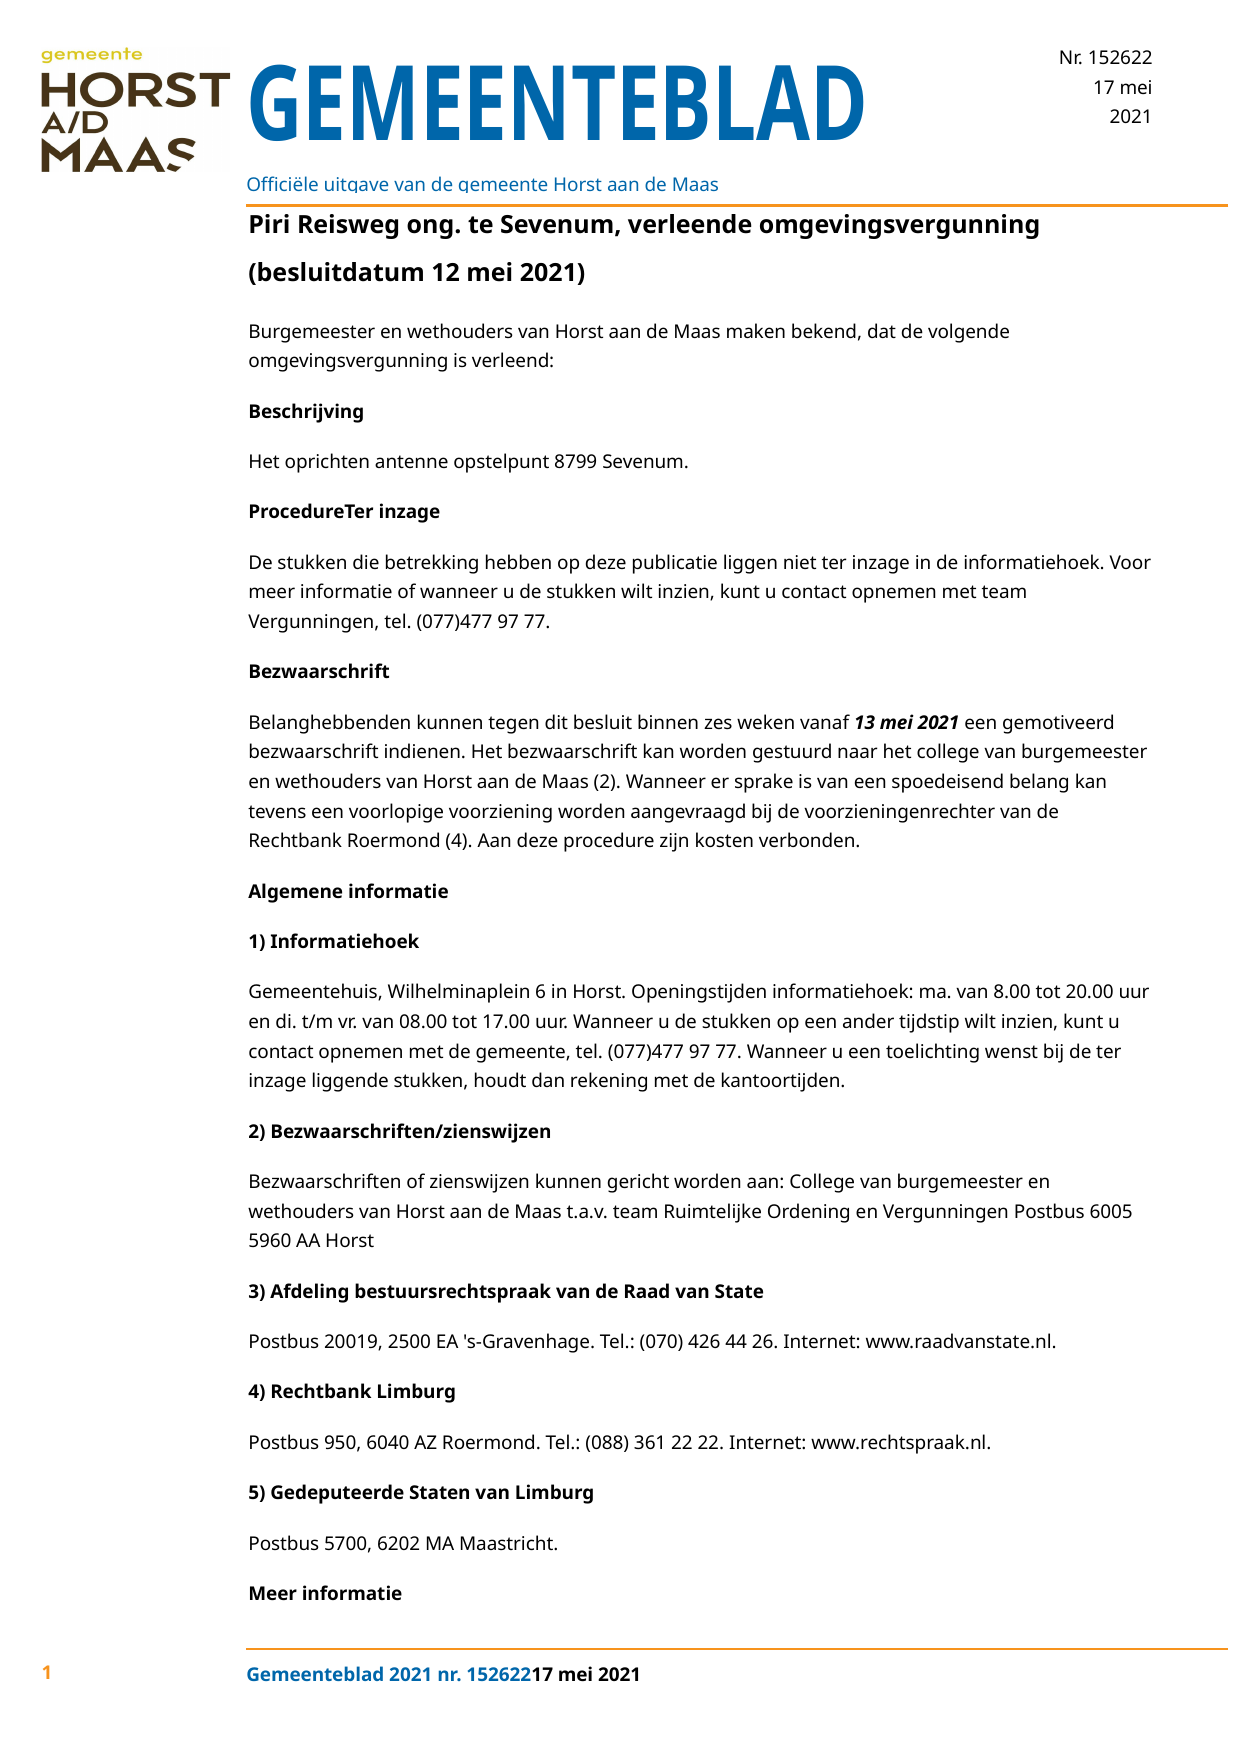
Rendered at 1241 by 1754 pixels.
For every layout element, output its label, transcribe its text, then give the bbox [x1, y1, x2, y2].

text 2) Bezwaarschriften/zienswijzen [248, 1118, 1152, 1144]
text ProcedureTer inzage [248, 499, 1152, 524]
text Meer informatie [248, 1580, 1152, 1606]
text Beschrijving [248, 398, 1152, 424]
text Postbus 950, 6040 AZ Roermond. Tel.: (088) 361 22 22. Internet: www.rechtspraak.nl. [248, 1429, 1152, 1455]
text Postbus 5700, 6202 MA Maastricht. [248, 1530, 1152, 1556]
text Belanghebbenden kunnen tegen dit besluit binnen zes weken vanaf 13 mei 2021 een gemotiveerd bezwaarschrift indienen. Het bezwaarschrift kan worden gestuurd naar het college van burgemeester en wethouders van Horst aan de Maas (2). Wanneer er sprake is van een spoedeisend belang kan tevens een voorlopige voorziening worden aangevraagd bij de voorzieningenrechter van de Rechtbank Roermond (4). Aan deze procedure zijn kosten verbonden. [248, 709, 1152, 853]
text 3) Afdeling bestuursrechtspraak van de Raad van State [248, 1278, 1152, 1304]
text Burgemeester en wethouders van Horst aan de Maas maken bekend, dat de volgende omgevingsvergunning is verleend: [248, 318, 1152, 373]
text Gemeentehuis, Wilhelminaplein 6 in Horst. Openingstijden informatiehoek: ma. van 8.00 tot 20.00 uur en di. t/m vr. van 08.00 tot 17.00 uur. Wanneer u de stukken op een ander tijdstip wilt inzien, kunt u contact opnemen met de gemeente, tel. (077)477 97 77. Wanneer u een toelichting wenst bij de ter inzage liggende stukken, houdt dan rekening met de kantoortijden. [248, 979, 1152, 1093]
text Algemene informatie [248, 878, 1152, 904]
picture [41, 47, 231, 172]
text Het oprichten antenne opstelpunt 8799 Sevenum. [248, 448, 1152, 474]
text 1) Informatiehoek [248, 928, 1152, 954]
text 5) Gedeputeerde Staten van Limburg [248, 1479, 1152, 1505]
text Bezwaarschriften of zienswijzen kunnen gericht worden aan: College van burgemeester en wethouders van Horst aan de Maas t.a.v. team Ruimtelijke Ordening en Vergunningen Postbus 6005 5960 AA Horst [248, 1168, 1152, 1253]
text 4) Rechtbank Limburg [248, 1379, 1152, 1404]
text Bezwaarschrift [248, 659, 1152, 684]
text Piri Reisweg ong. te Sevenum, verleende omgevingsvergunning (besluitdatum 12 mei 2021) [248, 207, 1152, 288]
text De stukken die betrekking hebben op deze publicatie liggen niet ter inzage in de informatiehoek. Voor meer informatie of wanneer u de stukken wilt inzien, kunt u contact opnemen met team Vergunningen, tel. (077)477 97 77. [248, 549, 1152, 634]
text Postbus 20019, 2500 EA 's-Gravenhage. Tel.: (070) 426 44 26. Internet: www.raadvanstate.nl. [248, 1328, 1152, 1354]
